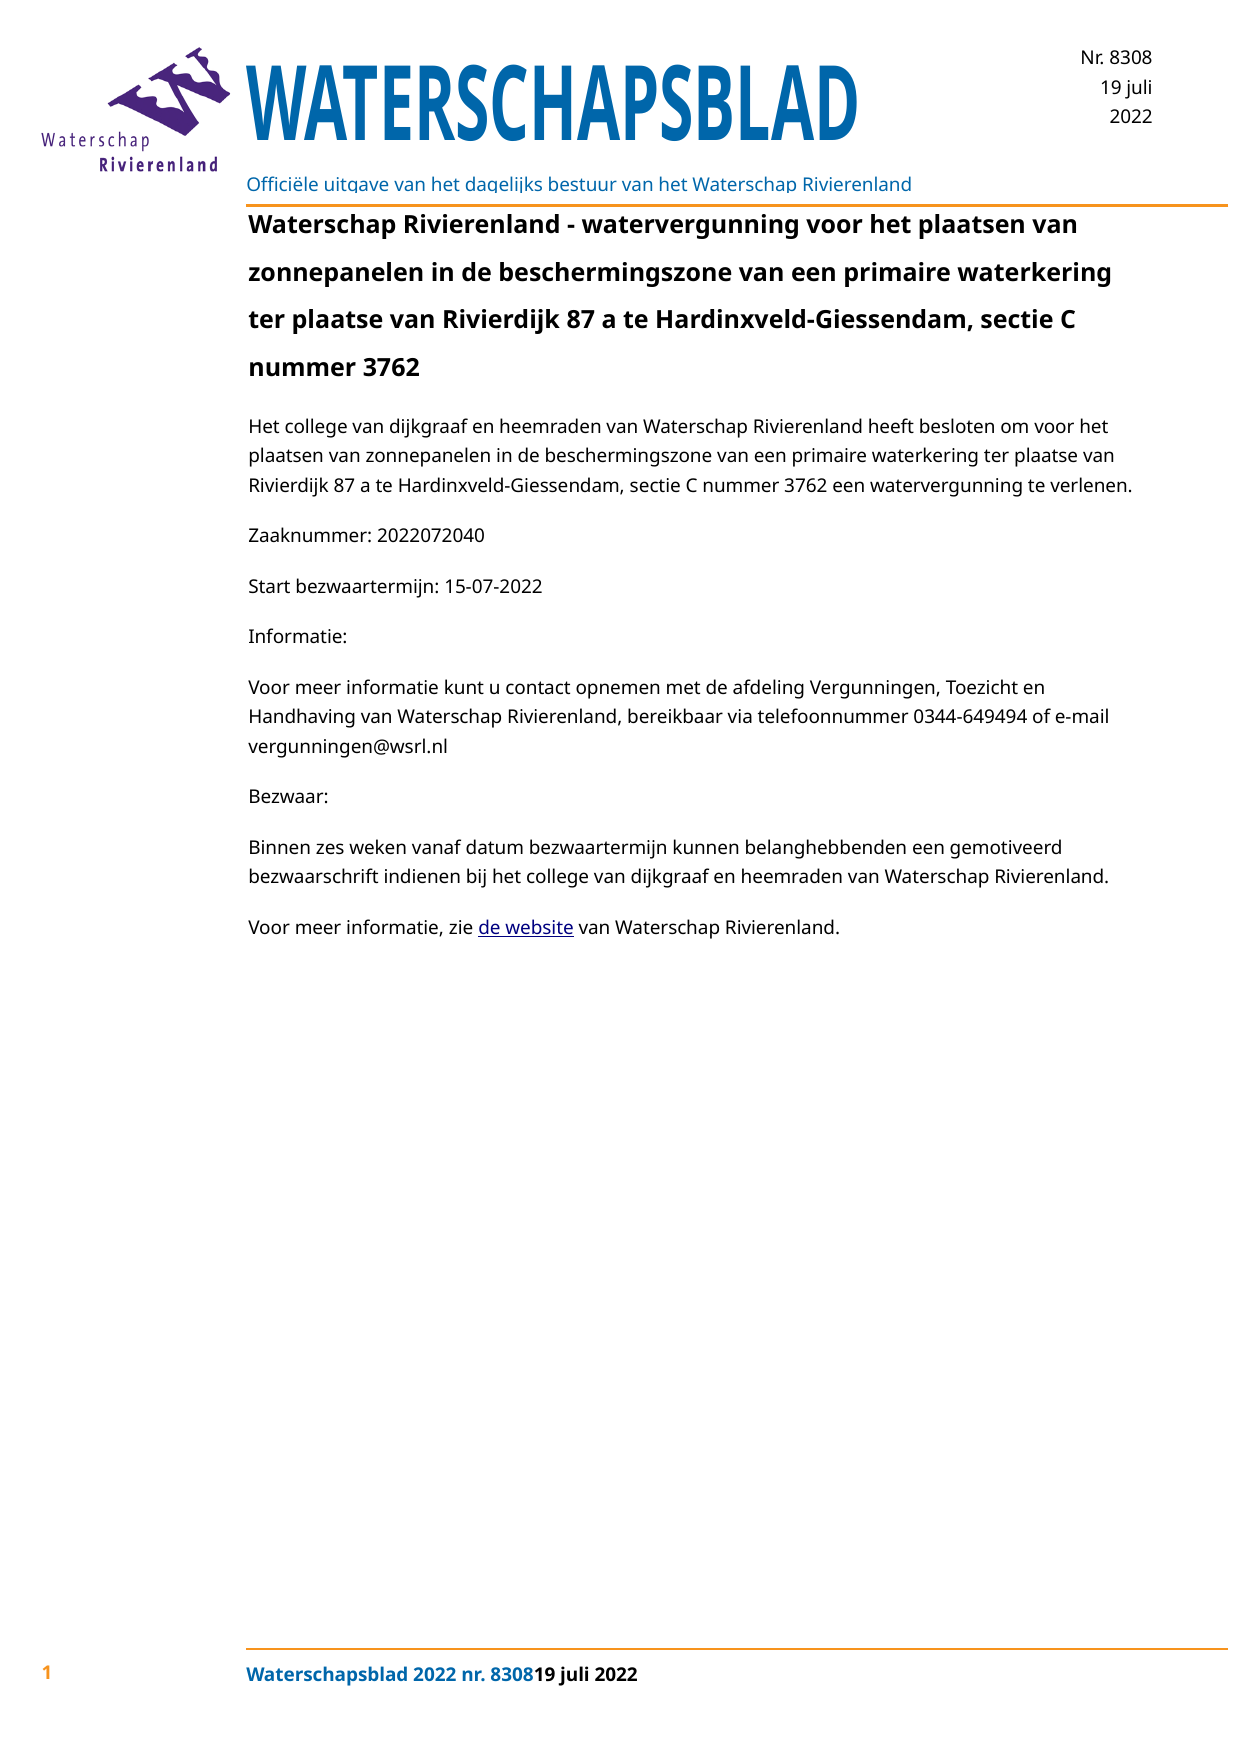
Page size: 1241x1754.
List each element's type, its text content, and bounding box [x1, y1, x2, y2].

text Voor meer informatie kunt u contact opnemen met de afdeling Vergunningen, Toezicht en Handhaving van Waterschap Rivierenland, bereikbaar via telefoonnummer 0344-649494 of e-mail vergunningen@wsrl.nl [248, 674, 1152, 759]
text Start bezwaartermijn: 15-07-2022 [248, 573, 1152, 599]
text Informatie: [248, 623, 1152, 649]
text Bezwaar: [248, 783, 1152, 809]
text Binnen zes weken vanaf datum bezwaartermijn kunnen belanghebbenden een gemotiveerd bezwaarschrift indienen bij het college van dijkgraaf en heemraden van Waterschap Rivierenland. [248, 834, 1152, 889]
text Zaaknummer: 2022072040 [248, 523, 1152, 548]
picture [41, 47, 231, 172]
text Voor meer informatie, zie de website van Waterschap Rivierenland. [248, 914, 1152, 940]
text Waterschap Rivierenland - watervergunning voor het plaatsen van zonnepanelen in de beschermingszone van een primaire waterkering ter plaatse van Rivierdijk 87 a te Hardinxveld-Giessendam, sectie C nummer 3762 [248, 207, 1152, 384]
text Het college van dijkgraaf en heemraden van Waterschap Rivierenland heeft besloten om voor het plaatsen van zonnepanelen in de beschermingszone van een primaire waterkering ter plaatse van Rivierdijk 87 a te Hardinxveld-Giessendam, sectie C nummer 3762 een watervergunning te verlenen. [248, 413, 1152, 498]
